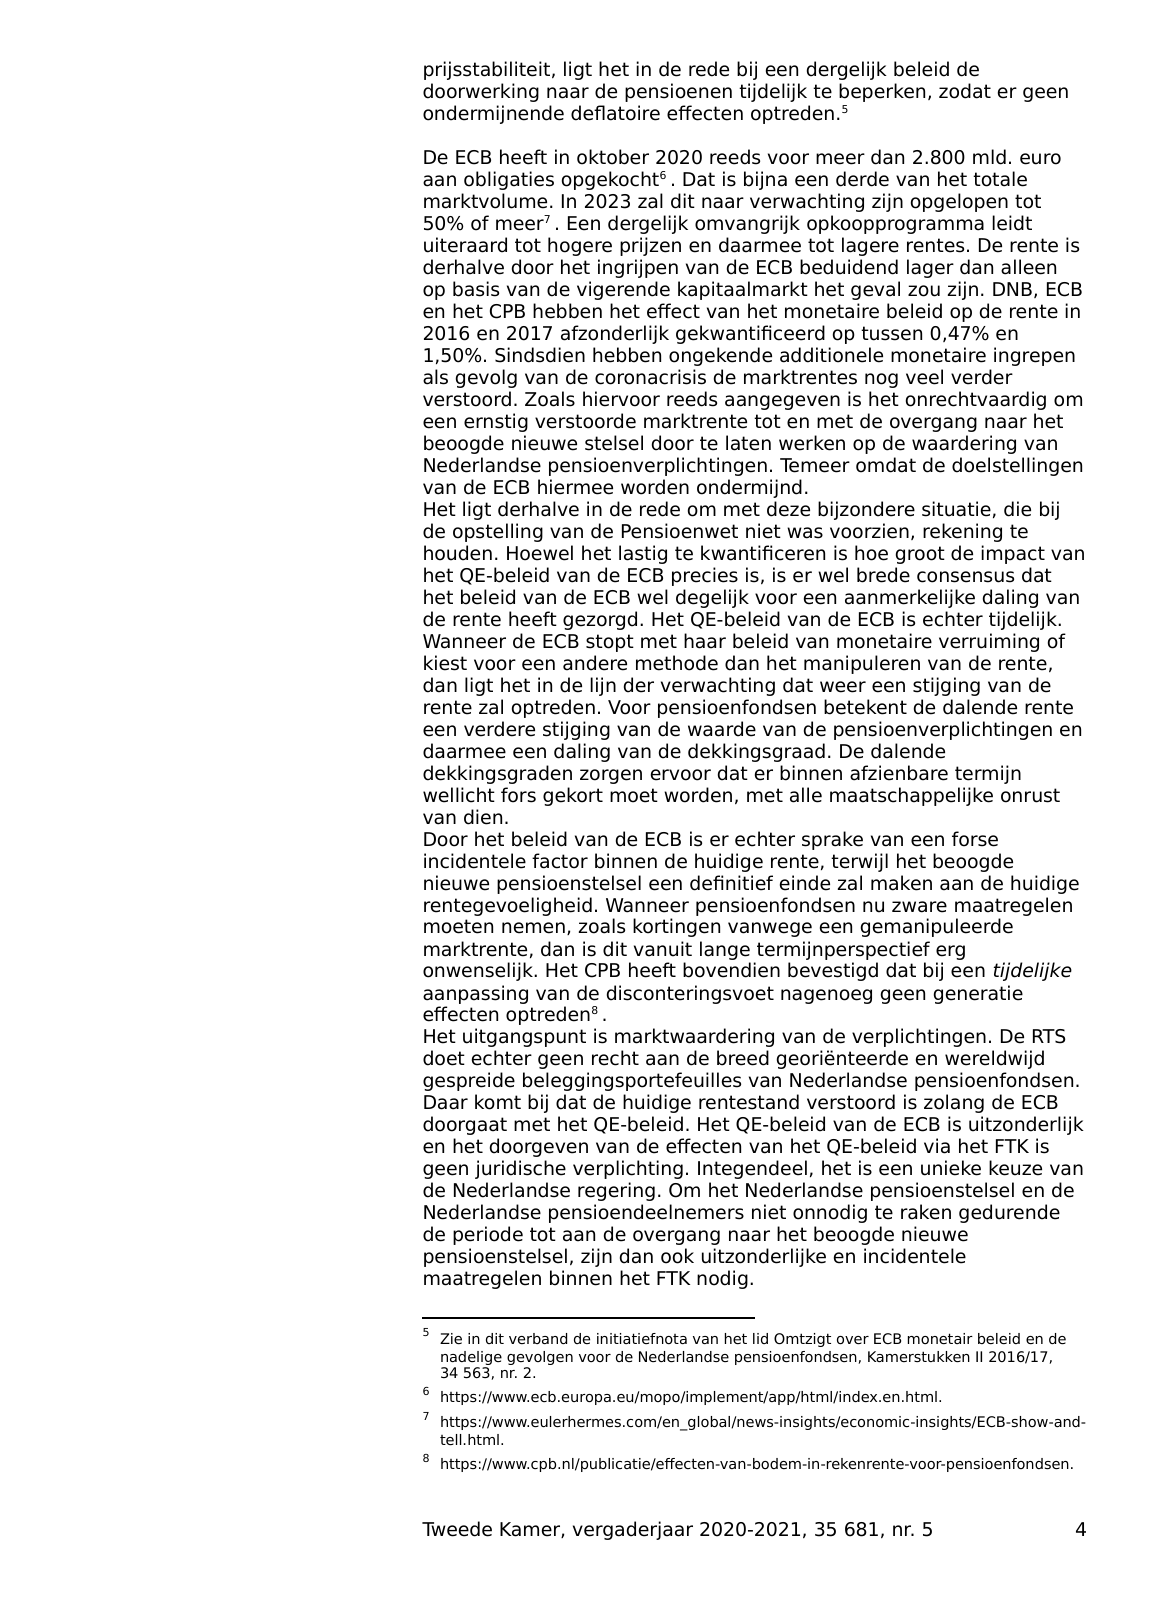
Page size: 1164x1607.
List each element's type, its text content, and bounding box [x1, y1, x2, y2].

text https://www.cpb.nl/publicatie/effecten-van-bodem-in-rekenrente-voor-pensioenfondsen. [422, 1452, 1087, 1474]
text https://www.eulerhermes.com/en_global/news-insights/economic-insights/ECB-show-and-tell.html. [422, 1410, 1087, 1449]
text prijsstabiliteit, ligt het in de rede bij een dergelijk beleid de doorwerking naar de pensioenen tijdelijk te beperken, zodat er geen ondermijnende deflatoire effecten optreden. [422, 59, 1087, 125]
text Het ligt derhalve in de rede om met deze bijzondere situatie, die bij de opstelling van de Pensioenwet niet was voorzien, rekening te houden. Hoewel het lastig te kwantificeren is hoe groot de impact van het QE-beleid van de ECB precies is, is er wel brede consensus dat het beleid van de ECB wel degelijk voor een aanmerkelijke daling van de rente heeft gezorgd. Het QE-beleid van de ECB is echter tijdelijk. Wanneer de ECB stopt met haar beleid van monetaire verruiming of kiest voor een andere methode dan het manipuleren van de rente, dan ligt het in de lijn der verwachting dat weer een stijging van de rente zal optreden. Voor pensioenfondsen betekent de dalende rente een verdere stijging van de waarde van de pensioenverplichtingen en daarmee een daling van de dekkingsgraad. De dalende dekkingsgraden zorgen ervoor dat er binnen afzienbare termijn wellicht fors gekort moet worden, met alle maatschappelijke onrust van dien. [422, 499, 1087, 828]
text De ECB heeft in oktober 2020 reeds voor meer dan 2.800 mld. euro aan obligaties opgekocht. Dat is bijna een derde van het totale marktvolume. In 2023 zal dit naar verwachting zijn opgelopen tot 50% of meer. Een dergelijk omvangrijk opkoopprogramma leidt uiteraard tot hogere prijzen en daarmee tot lagere rentes. De rente is derhalve door het ingrijpen van de ECB beduidend lager dan alleen op basis van de vigerende kapitaalmarkt het geval zou zijn. DNB, ECB en het CPB hebben het effect van het monetaire beleid op de rente in 2016 en 2017 afzonderlijk gekwantificeerd op tussen 0,47% en 1,50%. Sindsdien hebben ongekende additionele monetaire ingrepen als gevolg van de coronacrisis de marktrentes nog veel verder verstoord. Zoals hiervoor reeds aangegeven is het onrechtvaardig om een ernstig verstoorde marktrente tot en met de overgang naar het beoogde nieuwe stelsel door te laten werken op de waardering van Nederlandse pensioenverplichtingen. Temeer omdat de doelstellingen van de ECB hiermee worden ondermijnd. [422, 147, 1087, 499]
text https://www.ecb.europa.eu/mopo/implement/app/html/index.en.html. [422, 1385, 1087, 1407]
text Het uitgangspunt is marktwaardering van de verplichtingen. De RTS doet echter geen recht aan de breed georiënteerde en wereldwijd gespreide beleggingsportefeuilles van Nederlandse pensioenfondsen. Daar komt bij dat de huidige rentestand verstoord is zolang de ECB doorgaat met het QE-beleid. Het QE-beleid van de ECB is uitzonderlijk en het doorgeven van de effecten van het QE-beleid via het FTK is geen juridische verplichting. Integendeel, het is een unieke keuze van de Nederlandse regering. Om het Nederlandse pensioenstelsel en de Nederlandse pensioendeelnemers niet onnodig te raken gedurende de periode tot aan de overgang naar het beoogde nieuwe pensioenstelsel, zijn dan ook uitzonderlijke en incidentele maatregelen binnen het FTK nodig. [422, 1026, 1087, 1290]
text Door het beleid van de ECB is er echter sprake van een forse incidentele factor binnen de huidige rente, terwijl het beoogde nieuwe pensioenstelsel een definitief einde zal maken aan de huidige rentegevoeligheid. Wanneer pensioenfondsen nu zware maatregelen moeten nemen, zoals kortingen vanwege een gemanipuleerde marktrente, dan is dit vanuit lange termijnperspectief erg onwenselijk. Het CPB heeft bovendien bevestigd dat bij een tijdelijke aanpassing van de disconteringsvoet nagenoeg geen generatie effecten optreden. [422, 828, 1087, 1026]
text Zie in dit verband de initiatiefnota van het lid Omtzigt over ECB monetair beleid en de nadelige gevolgen voor de Nederlandse pensioenfondsen, Kamerstukken II 2016/17, 34 563, nr. 2. [422, 1327, 1087, 1382]
